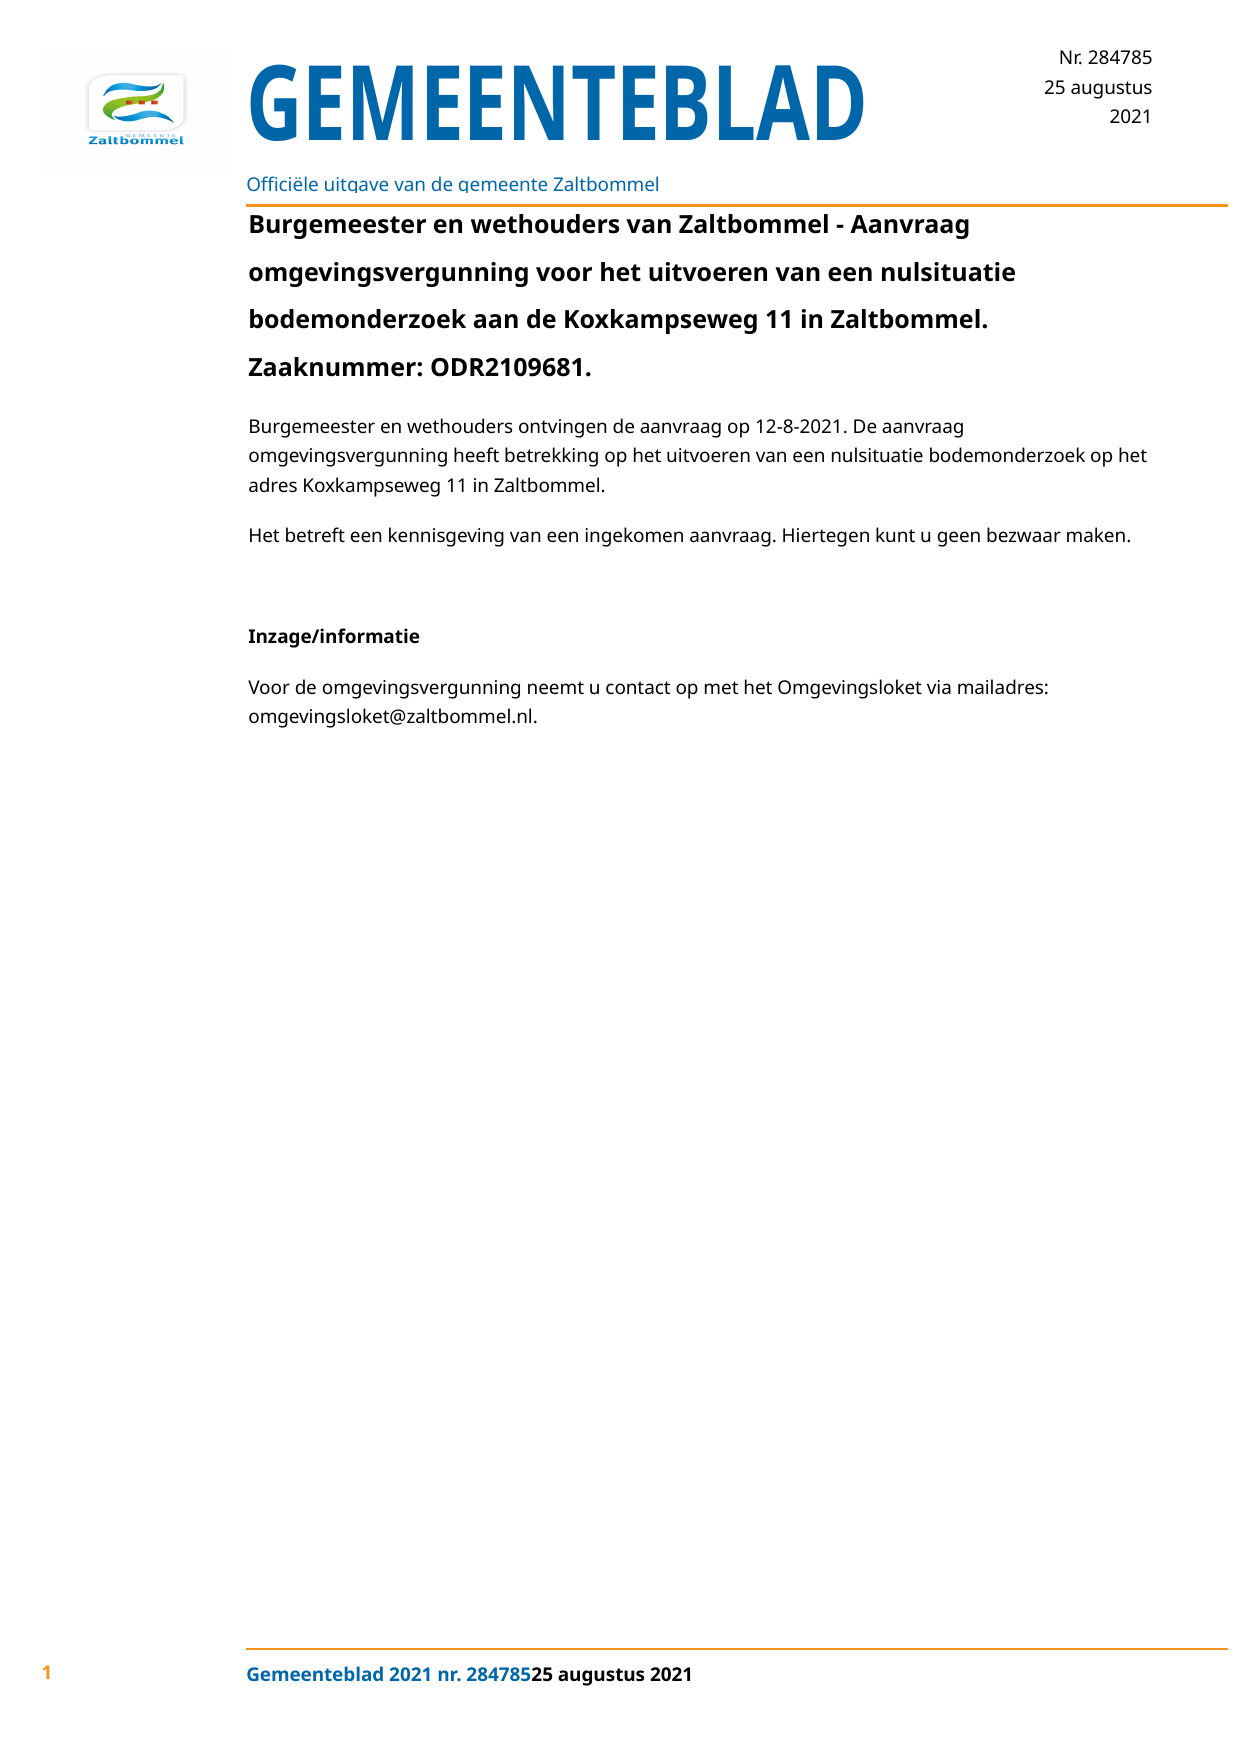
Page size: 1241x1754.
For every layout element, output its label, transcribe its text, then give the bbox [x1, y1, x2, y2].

text Het betreft een kennisgeving van een ingekomen aanvraag. Hiertegen kunt u geen bezwaar maken. [248, 523, 1152, 548]
text Voor de omgevingsvergunning neemt u contact op met het Omgevingsloket via mailadres: omgevingsloket@zaltbommel.nl. [248, 674, 1152, 729]
text Burgemeester en wethouders ontvingen de aanvraag op 12-8-2021. De aanvraag omgevingsvergunning heeft betrekking op het uitvoeren van een nulsituatie bodemonderzoek op het adres Koxkampseweg 11 in Zaltbommel. [248, 413, 1152, 498]
text Burgemeester en wethouders van Zaltbommel - Aanvraag omgevingsvergunning voor het uitvoeren van een nulsituatie bodemonderzoek aan de Koxkampseweg 11 in Zaltbommel. Zaaknummer: ODR2109681. [248, 207, 1152, 384]
text Inzage/informatie [248, 623, 1152, 649]
picture [41, 47, 231, 172]
